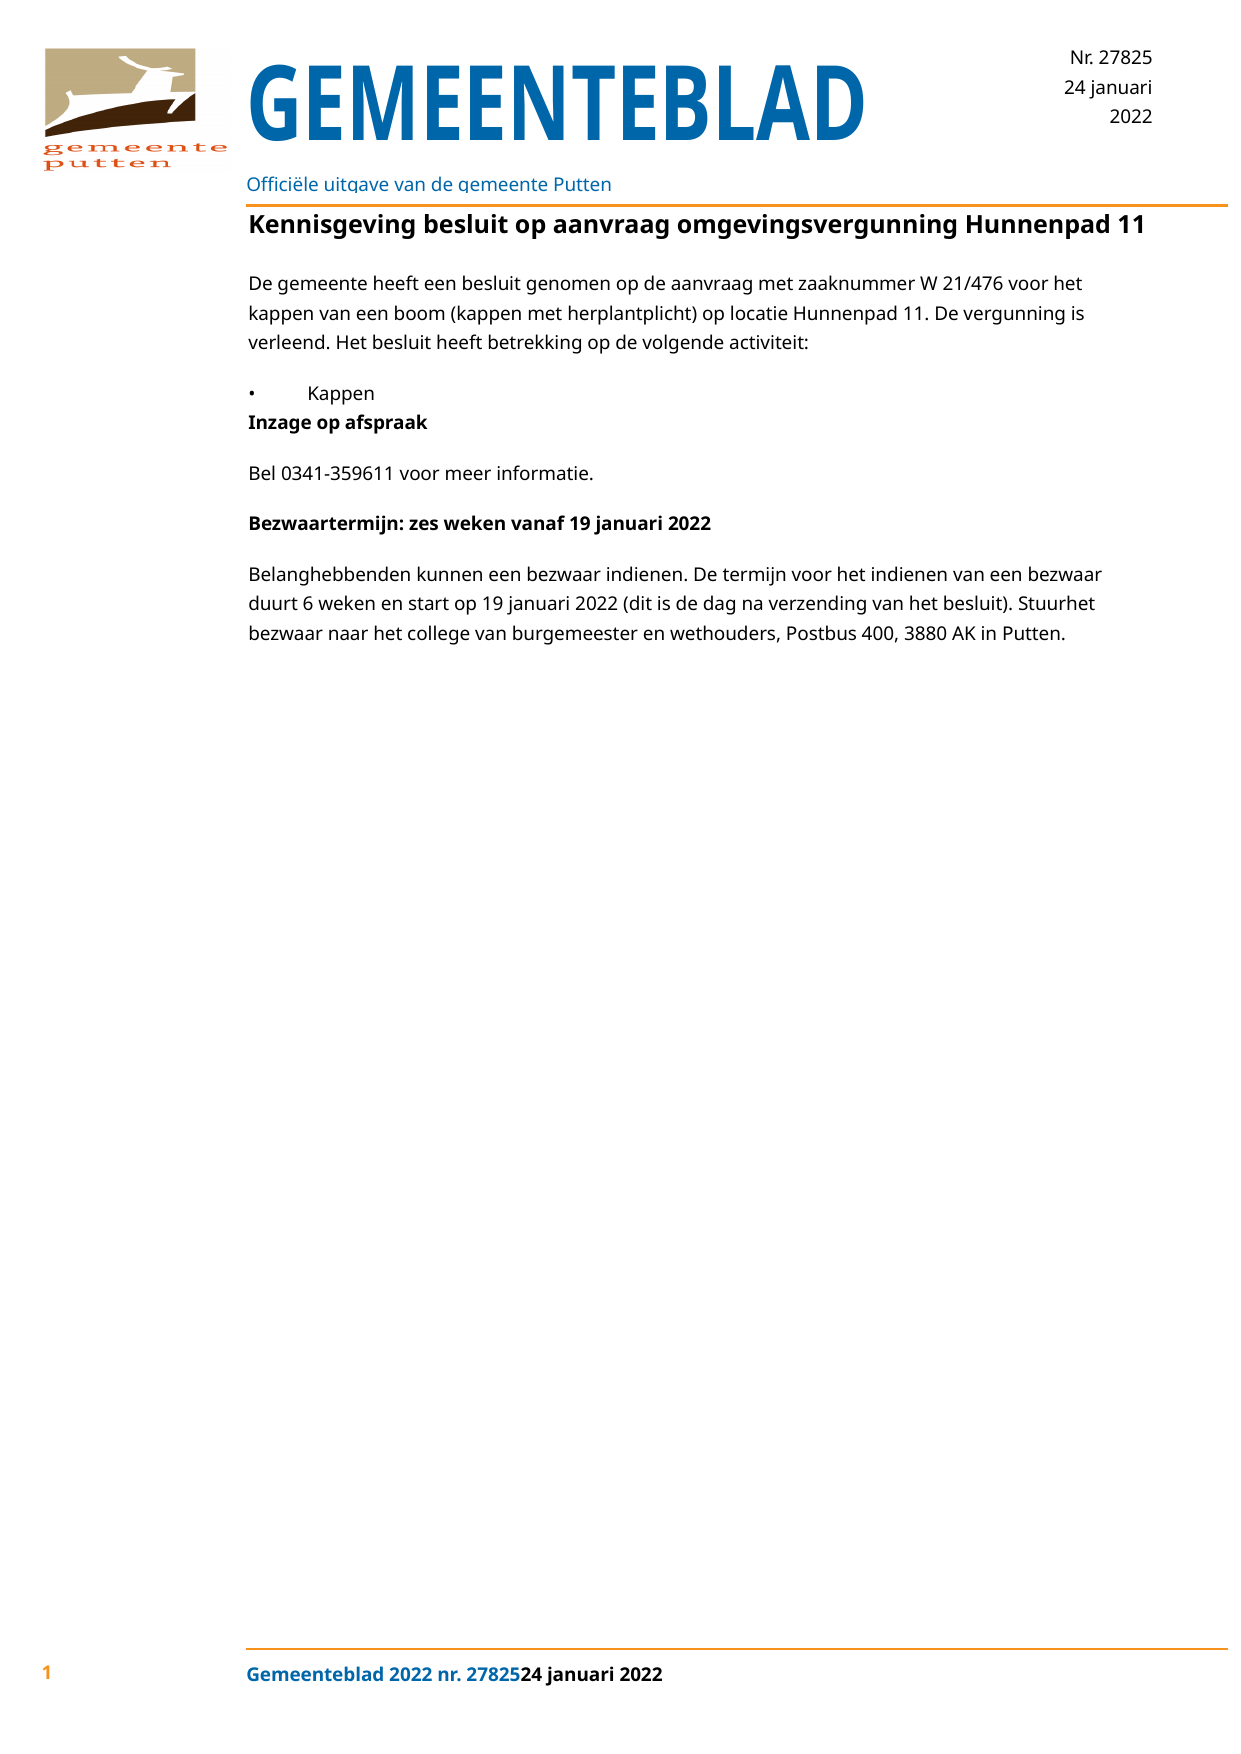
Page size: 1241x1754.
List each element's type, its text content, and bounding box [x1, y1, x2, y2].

text Bel 0341-359611 voor meer informatie. [248, 460, 1152, 486]
text Inzage op afspraak [248, 409, 1152, 435]
list Kappen [248, 380, 1152, 406]
text Kennisgeving besluit op aanvraag omgevingsvergunning Hunnenpad 11 [248, 207, 1152, 241]
text Bezwaartermijn: zes weken vanaf 19 januari 2022 [248, 510, 1152, 536]
picture [41, 47, 231, 172]
text Belanghebbenden kunnen een bezwaar indienen. De termijn voor het indienen van een bezwaar duurt 6 weken en start op 19 januari 2022 (dit is de dag na verzending van het besluit). Stuurhet bezwaar naar het college van burgemeester en wethouders, Postbus 400, 3880 AK in Putten. [248, 561, 1152, 646]
text De gemeente heeft een besluit genomen op de aanvraag met zaaknummer W 21/476 voor het kappen van een boom (kappen met herplantplicht) op locatie Hunnenpad 11. De vergunning is verleend. Het besluit heeft betrekking op de volgende activiteit: [248, 270, 1152, 355]
